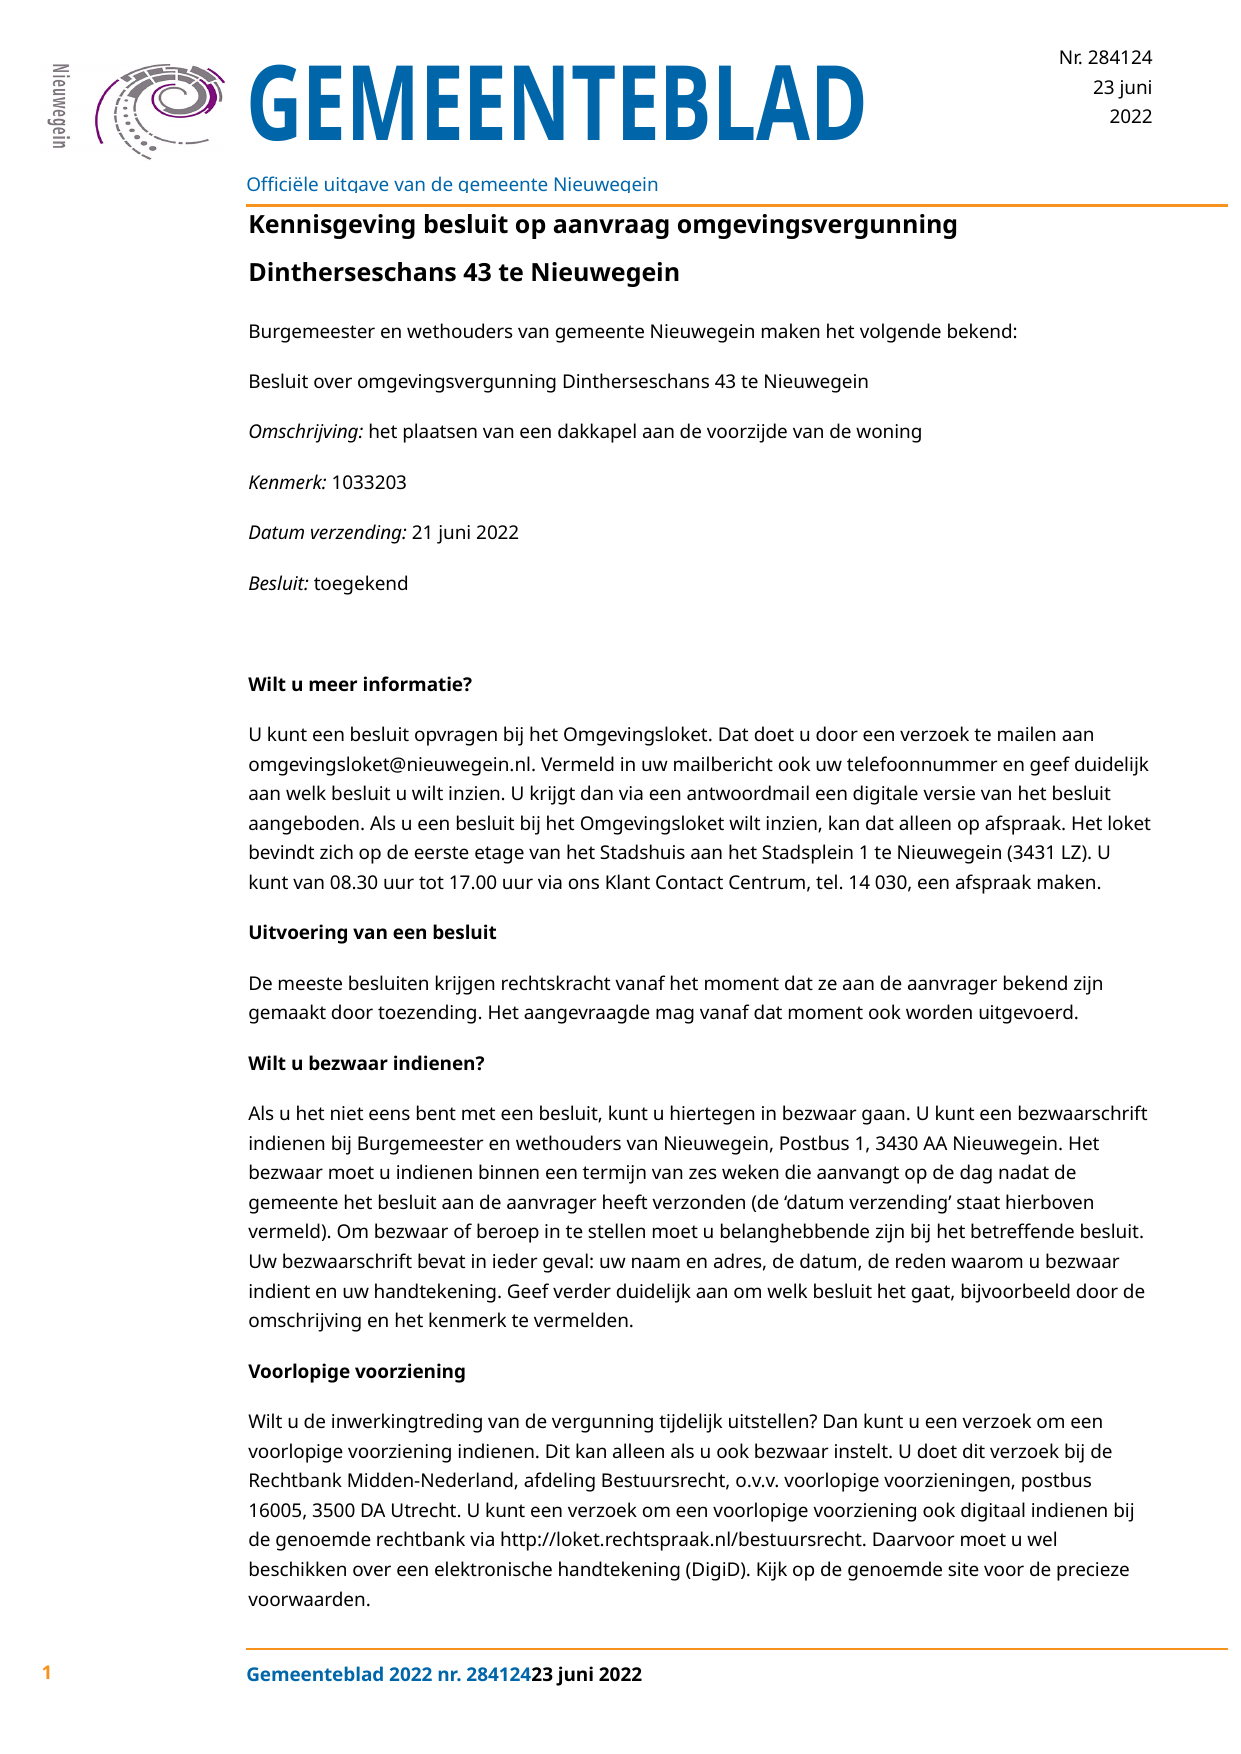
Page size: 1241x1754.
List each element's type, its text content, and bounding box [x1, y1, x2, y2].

text Wilt u de inwerkingtreding van de vergunning tijdelijk uitstellen? Dan kunt u een verzoek om een voorlopige voorziening indienen. Dit kan alleen als u ook bezwaar instelt. U doet dit verzoek bij de Rechtbank Midden-Nederland, afdeling Bestuursrecht, o.v.v. voorlopige voorzieningen, postbus 16005, 3500 DA Utrecht. U kunt een verzoek om een voorlopige voorziening ook digitaal indienen bij de genoemde rechtbank via http://loket.rechtspraak.nl/bestuursrecht. Daarvoor moet u wel beschikken over een elektronische handtekening (DigiD). Kijk op de genoemde site voor de precieze voorwaarden. [248, 1408, 1152, 1612]
text Wilt u bezwaar indienen? [248, 1050, 1152, 1076]
text Kennisgeving besluit op aanvraag omgevingsvergunning Dintherseschans 43 te Nieuwegein [248, 207, 1152, 288]
text Als u het niet eens bent met een besluit, kunt u hiertegen in bezwaar gaan. U kunt een bezwaarschrift indienen bij Burgemeester en wethouders van Nieuwegein, Postbus 1, 3430 AA Nieuwegein. Het bezwaar moet u indienen binnen een termijn van zes weken die aanvangt op de dag nadat de gemeente het besluit aan de aanvrager heeft verzonden (de ‘datum verzending’ staat hierboven vermeld). Om bezwaar of beroep in te stellen moet u belanghebbende zijn bij het betreffende besluit. Uw bezwaarschrift bevat in ieder geval: uw naam en adres, de datum, de reden waarom u bezwaar indient en uw handtekening. Geef verder duidelijk aan om welk besluit het gaat, bijvoorbeeld door de omschrijving en het kenmerk te vermelden. [248, 1100, 1152, 1333]
text Voorlopige voorziening [248, 1358, 1152, 1384]
text Datum verzending: 21 juni 2022 [248, 519, 1152, 545]
text Besluit over omgevingsvergunning Dintherseschans 43 te Nieuwegein [248, 368, 1152, 394]
text Burgemeester en wethouders van gemeente Nieuwegein maken het volgende bekend: [248, 318, 1152, 344]
text De meeste besluiten krijgen rechtskracht vanaf het moment dat ze aan de aanvrager bekend zijn gemaakt door toezending. Het aangevraagde mag vanaf dat moment ook worden uitgevoerd. [248, 970, 1152, 1025]
text U kunt een besluit opvragen bij het Omgevingsloket. Dat doet u door een verzoek te mailen aan omgevingsloket@nieuwegein.nl. Vermeld in uw mailbericht ook uw telefoonnummer en geef duidelijk aan welk besluit u wilt inzien. U krijgt dan via een antwoordmail een digitale versie van het besluit aangeboden. Als u een besluit bij het Omgevingsloket wilt inzien, kan dat alleen op afspraak. Het loket bevindt zich op de eerste etage van het Stadshuis aan het Stadsplein 1 te Nieuwegein (3431 LZ). U kunt van 08.30 uur tot 17.00 uur via ons Klant Contact Centrum, tel. 14 030, een afspraak maken. [248, 721, 1152, 895]
picture [41, 47, 231, 172]
text Uitvoering van een besluit [248, 919, 1152, 945]
text Besluit: toegekend [248, 570, 1152, 596]
text Wilt u meer informatie? [248, 671, 1152, 697]
text Kenmerk: 1033203 [248, 469, 1152, 495]
text Omschrijving: het plaatsen van een dakkapel aan de voorzijde van de woning [248, 419, 1152, 444]
